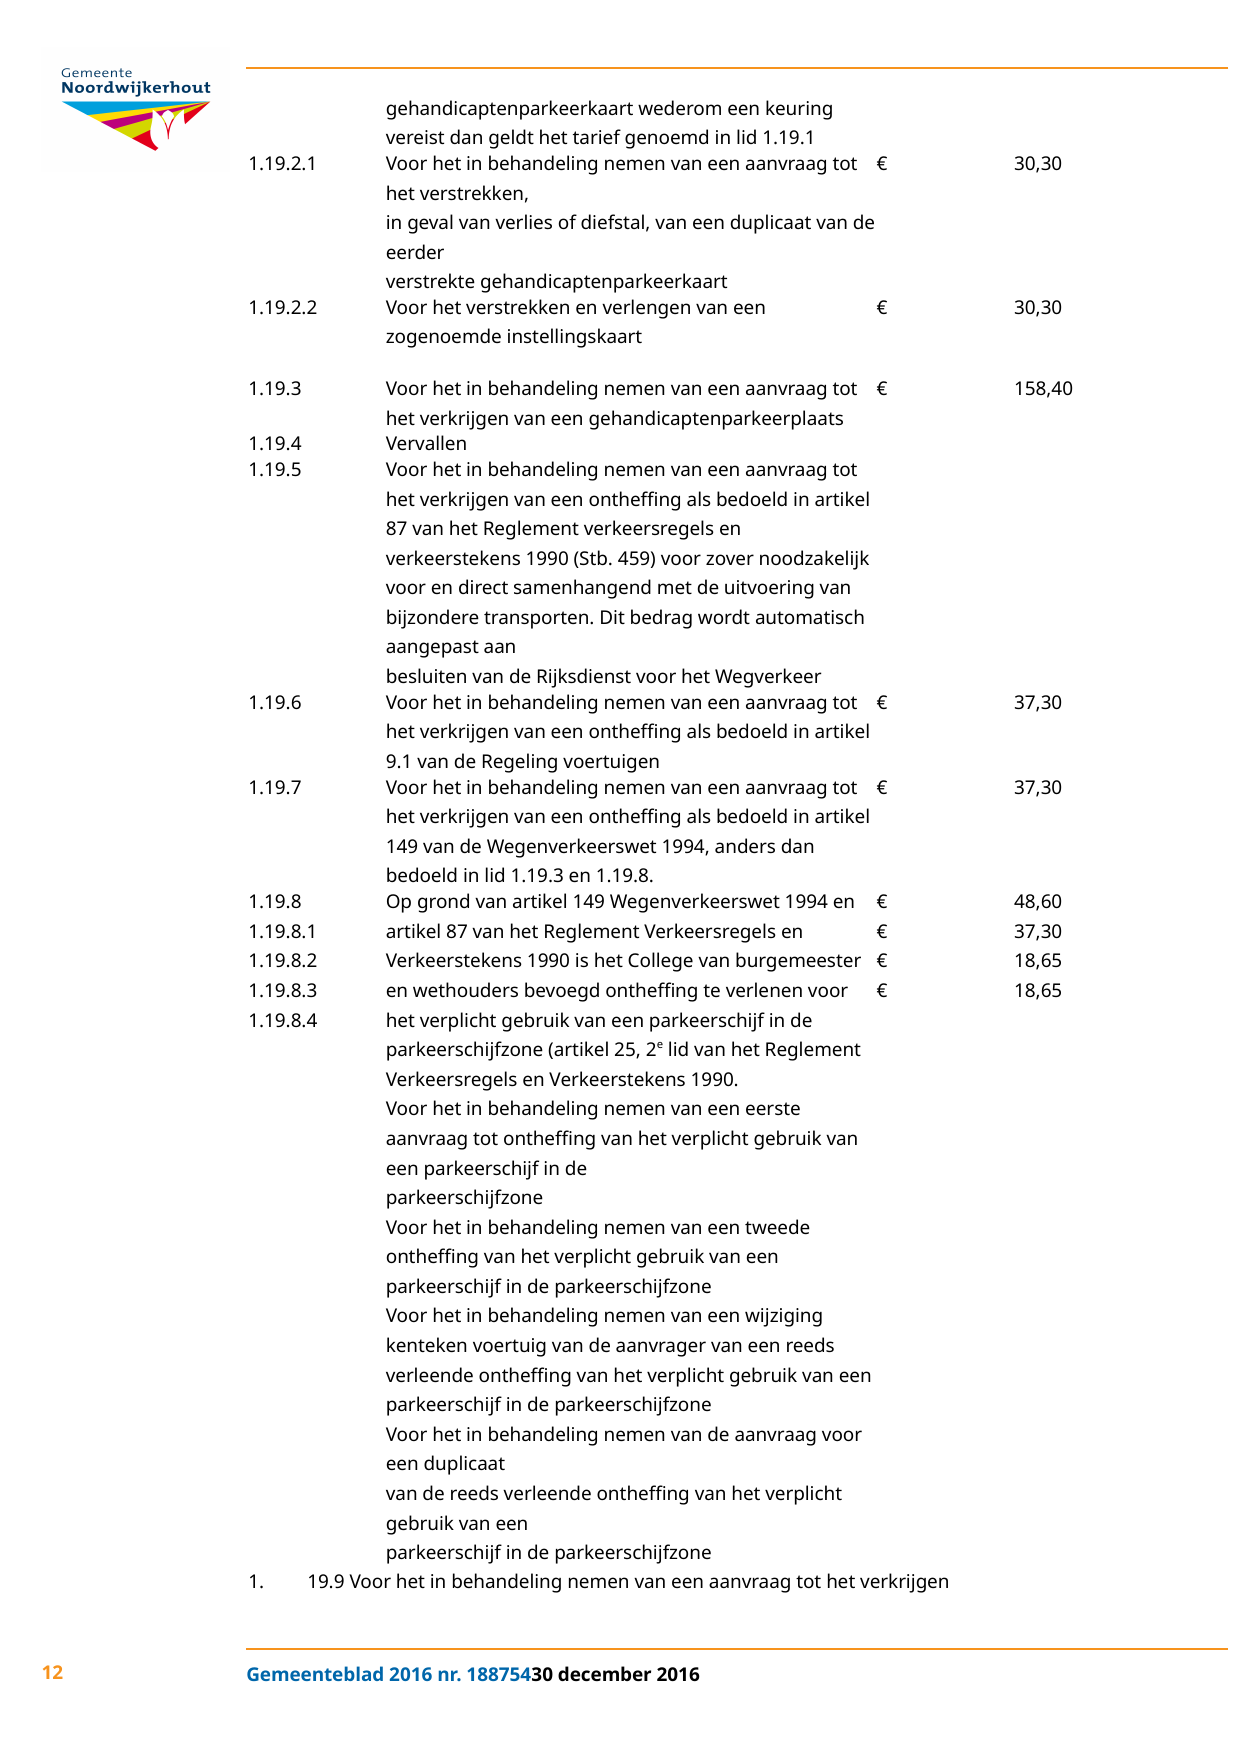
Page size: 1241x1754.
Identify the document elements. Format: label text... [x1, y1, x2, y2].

table_cell 48,60 37,30 18,65 18,65 [1014, 889, 1152, 1565]
table_cell 1.19.7 [248, 774, 386, 888]
list 19.9 Voor het in behandeling nemen van een aanvraag tot het verkrijgen [248, 1568, 1152, 1594]
table_cell [1014, 456, 1152, 689]
table_cell € [876, 774, 1014, 888]
table_cell Voor het in behandeling nemen van een aanvraag tot het verkrijgen van een ontheffing als bedoeld in artikel 149 van de Wegenverkeerswet 1994, anders dan bedoeld in lid 1.19.3 en 1.19.8. [386, 774, 876, 888]
table_cell [876, 350, 1014, 375]
table_cell [1014, 431, 1152, 456]
table_cell € [876, 689, 1014, 774]
table_cell 30,30 [1014, 294, 1152, 349]
table_cell Voor het in behandeling nemen van een aanvraag tot het verkrijgen van een ontheffing als bedoeld in artikel 9.1 van de Regeling voertuigen [386, 689, 876, 774]
table_cell Voor het in behandeling nemen van een aanvraag tot het verkrijgen van een gehandicaptenparkeerplaats [386, 375, 876, 431]
table_cell [1014, 95, 1152, 150]
table_cell [876, 95, 1014, 150]
table_cell Voor het in behandeling nemen van een aanvraag tot het verstrekken, in geval van verlies of diefstal, van een duplicaat van de eerder verstrekte gehandicaptenparkeerkaart [386, 150, 876, 294]
table_cell € € € € [876, 889, 1014, 1565]
table_cell 158,40 [1014, 375, 1152, 431]
table_cell Voor het verstrekken en verlengen van een zogenoemde instellingskaart [386, 294, 876, 349]
table_cell 1.19.4 [248, 431, 386, 456]
table_cell 37,30 [1014, 689, 1152, 774]
table_cell [386, 350, 876, 375]
table_cell 1.19.6 [248, 689, 386, 774]
table_cell 37,30 [1014, 774, 1152, 888]
table_cell 1.19.3 [248, 375, 386, 431]
table_cell Vervallen [386, 431, 876, 456]
table_cell 1.19.2.1 [248, 150, 386, 294]
table_cell [876, 456, 1014, 689]
table_cell € [876, 294, 1014, 349]
table_cell Op grond van artikel 149 Wegenverkeerswet 1994 en artikel 87 van het Reglement Verkeersregels en Verkeerstekens 1990 is het College van burgemeester en wethouders bevoegd ontheffing te verlenen voor het verplicht gebruik van een parkeerschijf in de parkeerschijfzone (artikel 25, 2e lid van het Reglement Verkeersregels en Verkeerstekens 1990. Voor het in behandeling nemen van een eerste aanvraag tot ontheffing van het verplicht gebruik van een parkeerschijf in de parkeerschijfzone Voor het in behandeling nemen van een tweede ontheffing van het verplicht gebruik van een parkeerschijf in de parkeerschijfzone Voor het in behandeling nemen van een wijziging kenteken voertuig van de aanvrager van een reeds verleende ontheffing van het verplicht gebruik van een parkeerschijf in de parkeerschijfzone Voor het in behandeling nemen van de aanvraag voor een duplicaat van de reeds verleende ontheffing van het verplicht gebruik van een parkeerschijf in de parkeerschijfzone [386, 889, 876, 1565]
picture [41, 47, 231, 172]
table_cell gehandicaptenparkeerkaart wederom een keuring vereist dan geldt het tarief genoemd in lid 1.19.1 [386, 95, 876, 150]
table_cell € [876, 375, 1014, 431]
table_cell Voor het in behandeling nemen van een aanvraag tot het verkrijgen van een ontheffing als bedoeld in artikel 87 van het Reglement verkeersregels en verkeerstekens 1990 (Stb. 459) voor zover noodzakelijk voor en direct samenhangend met de uitvoering van bijzondere transporten. Dit bedrag wordt automatisch aangepast aan besluiten van de Rijksdienst voor het Wegverkeer [386, 456, 876, 689]
table_cell [248, 350, 386, 375]
table_cell [876, 431, 1014, 456]
table_cell 1.19.2.2 [248, 294, 386, 349]
table_cell [1014, 350, 1152, 375]
table_cell 30,30 [1014, 150, 1152, 294]
table_cell 1.19.8 1.19.8.1 1.19.8.2 1.19.8.3 1.19.8.4 [248, 889, 386, 1565]
table_cell € [876, 150, 1014, 294]
table_cell 1.19.5 [248, 456, 386, 689]
table_cell [248, 95, 386, 150]
